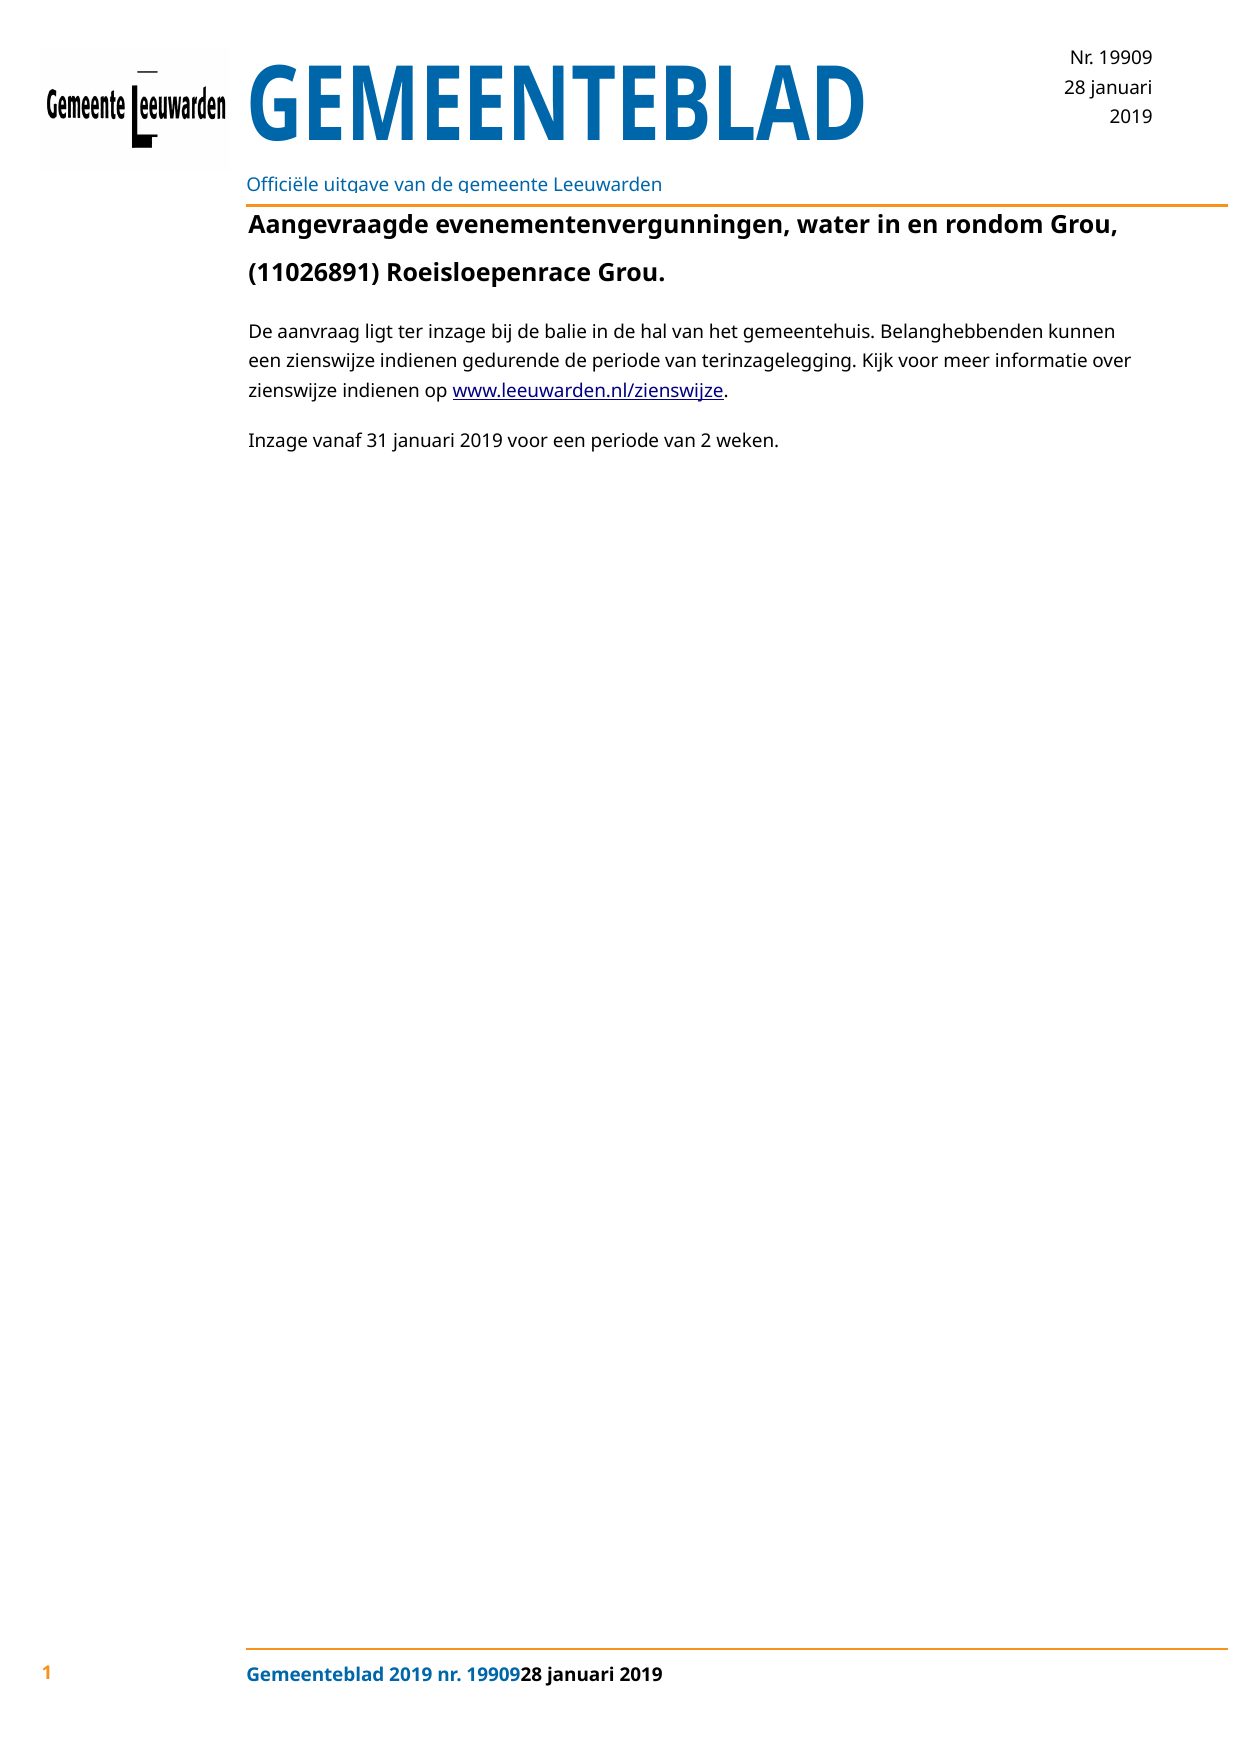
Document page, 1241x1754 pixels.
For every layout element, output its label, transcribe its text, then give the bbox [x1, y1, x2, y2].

text Inzage vanaf 31 januari 2019 voor een periode van 2 weken. [248, 427, 1152, 453]
picture [41, 47, 231, 172]
text De aanvraag ligt ter inzage bij de balie in de hal van het gemeentehuis. Belanghebbenden kunnen een zienswijze indienen gedurende de periode van terinzagelegging. Kijk voor meer informatie over zienswijze indienen op www.leeuwarden.nl/zienswijze. [248, 318, 1152, 403]
text Aangevraagde evenementenvergunningen, water in en rondom Grou, (11026891) Roeisloepenrace Grou. [248, 207, 1152, 288]
